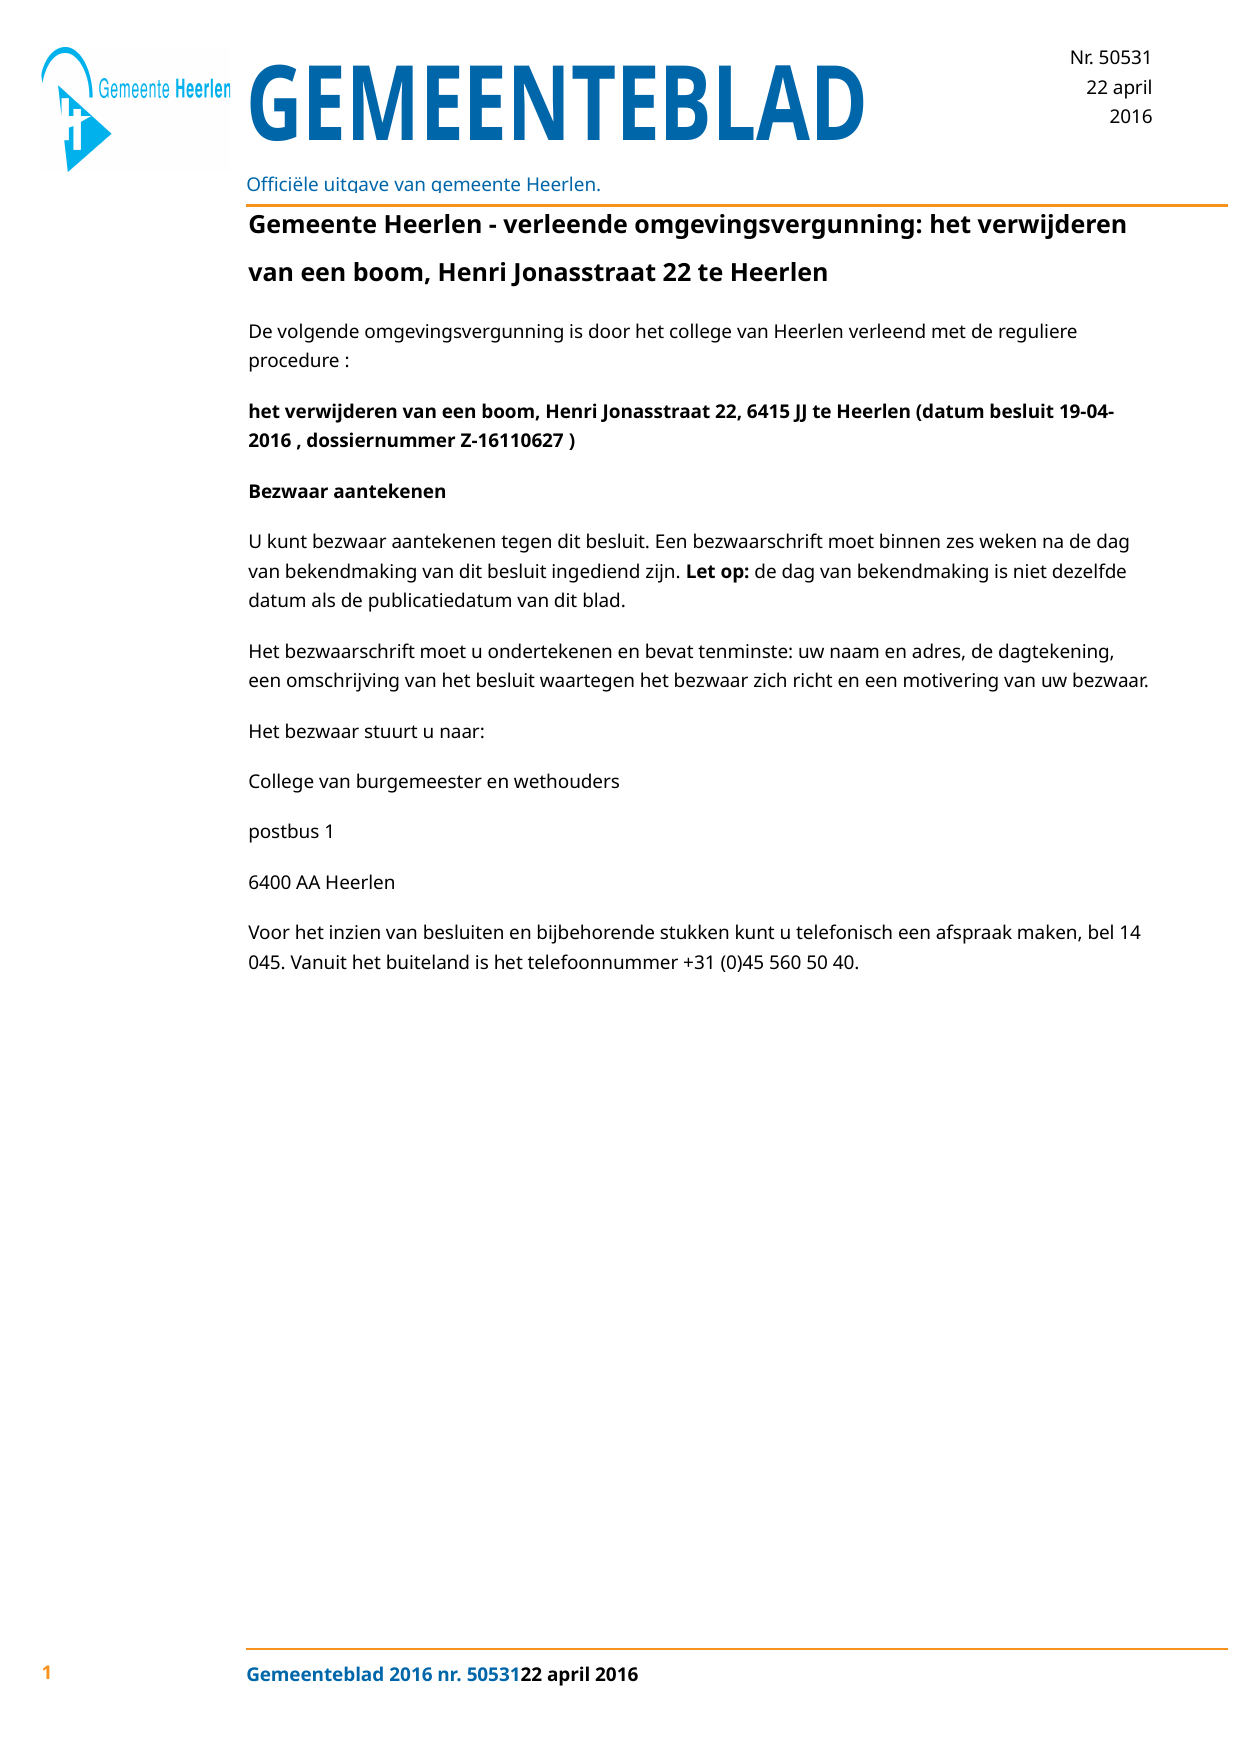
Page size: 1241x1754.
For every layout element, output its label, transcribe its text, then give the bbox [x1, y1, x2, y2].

text het verwijderen van een boom, Henri Jonasstraat 22, 6415 JJ te Heerlen (datum besluit 19-04-2016 , dossiernummer Z-16110627 ) [248, 398, 1152, 453]
text Gemeente Heerlen - verleende omgevingsvergunning: het verwijderen van een boom, Henri Jonasstraat 22 te Heerlen [248, 207, 1152, 288]
text Het bezwaar stuurt u naar: [248, 718, 1152, 744]
text 6400 AA Heerlen [248, 869, 1152, 895]
text De volgende omgevingsvergunning is door het college van Heerlen verleend met de reguliere procedure : [248, 318, 1152, 373]
text U kunt bezwaar aantekenen tegen dit besluit. Een bezwaarschrift moet binnen zes weken na de dag van bekendmaking van dit besluit ingediend zijn. Let op: de dag van bekendmaking is niet dezelfde datum als de publicatiedatum van dit blad. [248, 528, 1152, 613]
text College van burgemeester en wethouders [248, 768, 1152, 794]
text Bezwaar aantekenen [248, 478, 1152, 504]
picture [41, 47, 231, 172]
picture [41, 47, 58, 70]
text Het bezwaarschrift moet u ondertekenen en bevat tenminste: uw naam en adres, de dagtekening, een omschrijving van het besluit waartegen het bezwaar zich richt en een motivering van uw bezwaar. [248, 638, 1152, 693]
text Voor het inzien van besluiten en bijbehorende stukken kunt u telefonisch een afspraak maken, bel 14 045. Vanuit het buiteland is het telefoonnummer +31 (0)45 560 50 40. [248, 919, 1152, 975]
text postbus 1 [248, 819, 1152, 844]
